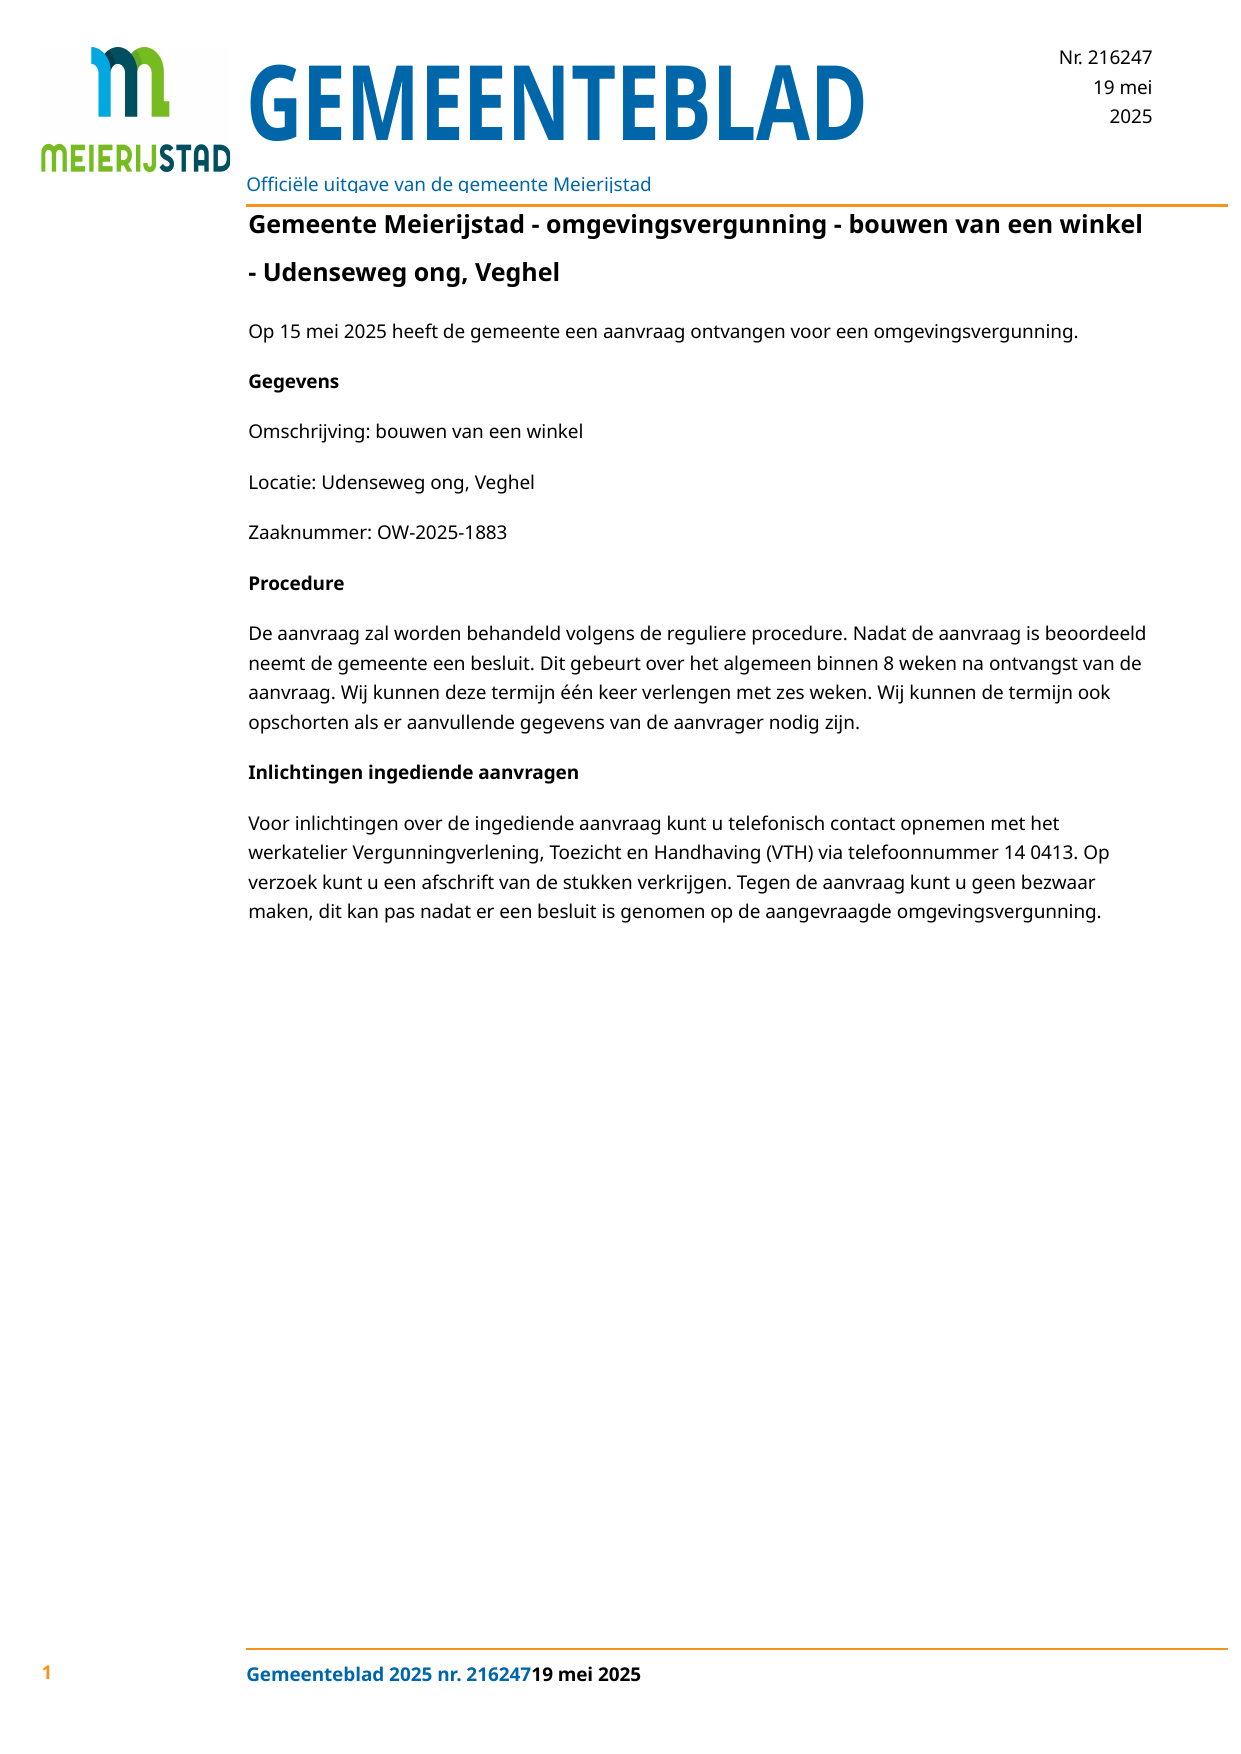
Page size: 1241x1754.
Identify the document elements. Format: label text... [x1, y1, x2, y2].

picture [41, 47, 231, 172]
text Gemeente Meierijstad - omgevingsvergunning - bouwen van een winkel - Udenseweg ong, Veghel [248, 207, 1152, 288]
text Procedure [248, 570, 1152, 596]
text Omschrijving: bouwen van een winkel [248, 419, 1152, 444]
text Locatie: Udenseweg ong, Veghel [248, 469, 1152, 495]
text De aanvraag zal worden behandeld volgens de reguliere procedure. Nadat de aanvraag is beoordeeld neemt de gemeente een besluit. Dit gebeurt over het algemeen binnen 8 weken na ontvangst van de aanvraag. Wij kunnen deze termijn één keer verlengen met zes weken. Wij kunnen de termijn ook opschorten als er aanvullende gegevens van de aanvrager nodig zijn. [248, 620, 1152, 735]
text Op 15 mei 2025 heeft de gemeente een aanvraag ontvangen voor een omgevingsvergunning. [248, 318, 1152, 344]
text Inlichtingen ingediende aanvragen [248, 759, 1152, 785]
text Voor inlichtingen over de ingediende aanvraag kunt u telefonisch contact opnemen met het werkatelier Vergunningverlening, Toezicht en Handhaving (VTH) via telefoonnummer 14 0413. Op verzoek kunt u een afschrift van de stukken verkrijgen. Tegen de aanvraag kunt u geen bezwaar maken, dit kan pas nadat er een besluit is genomen op de aangevraagde omgevingsvergunning. [248, 810, 1152, 924]
text Gegevens [248, 368, 1152, 394]
text Zaaknummer: OW-2025-1883 [248, 519, 1152, 545]
